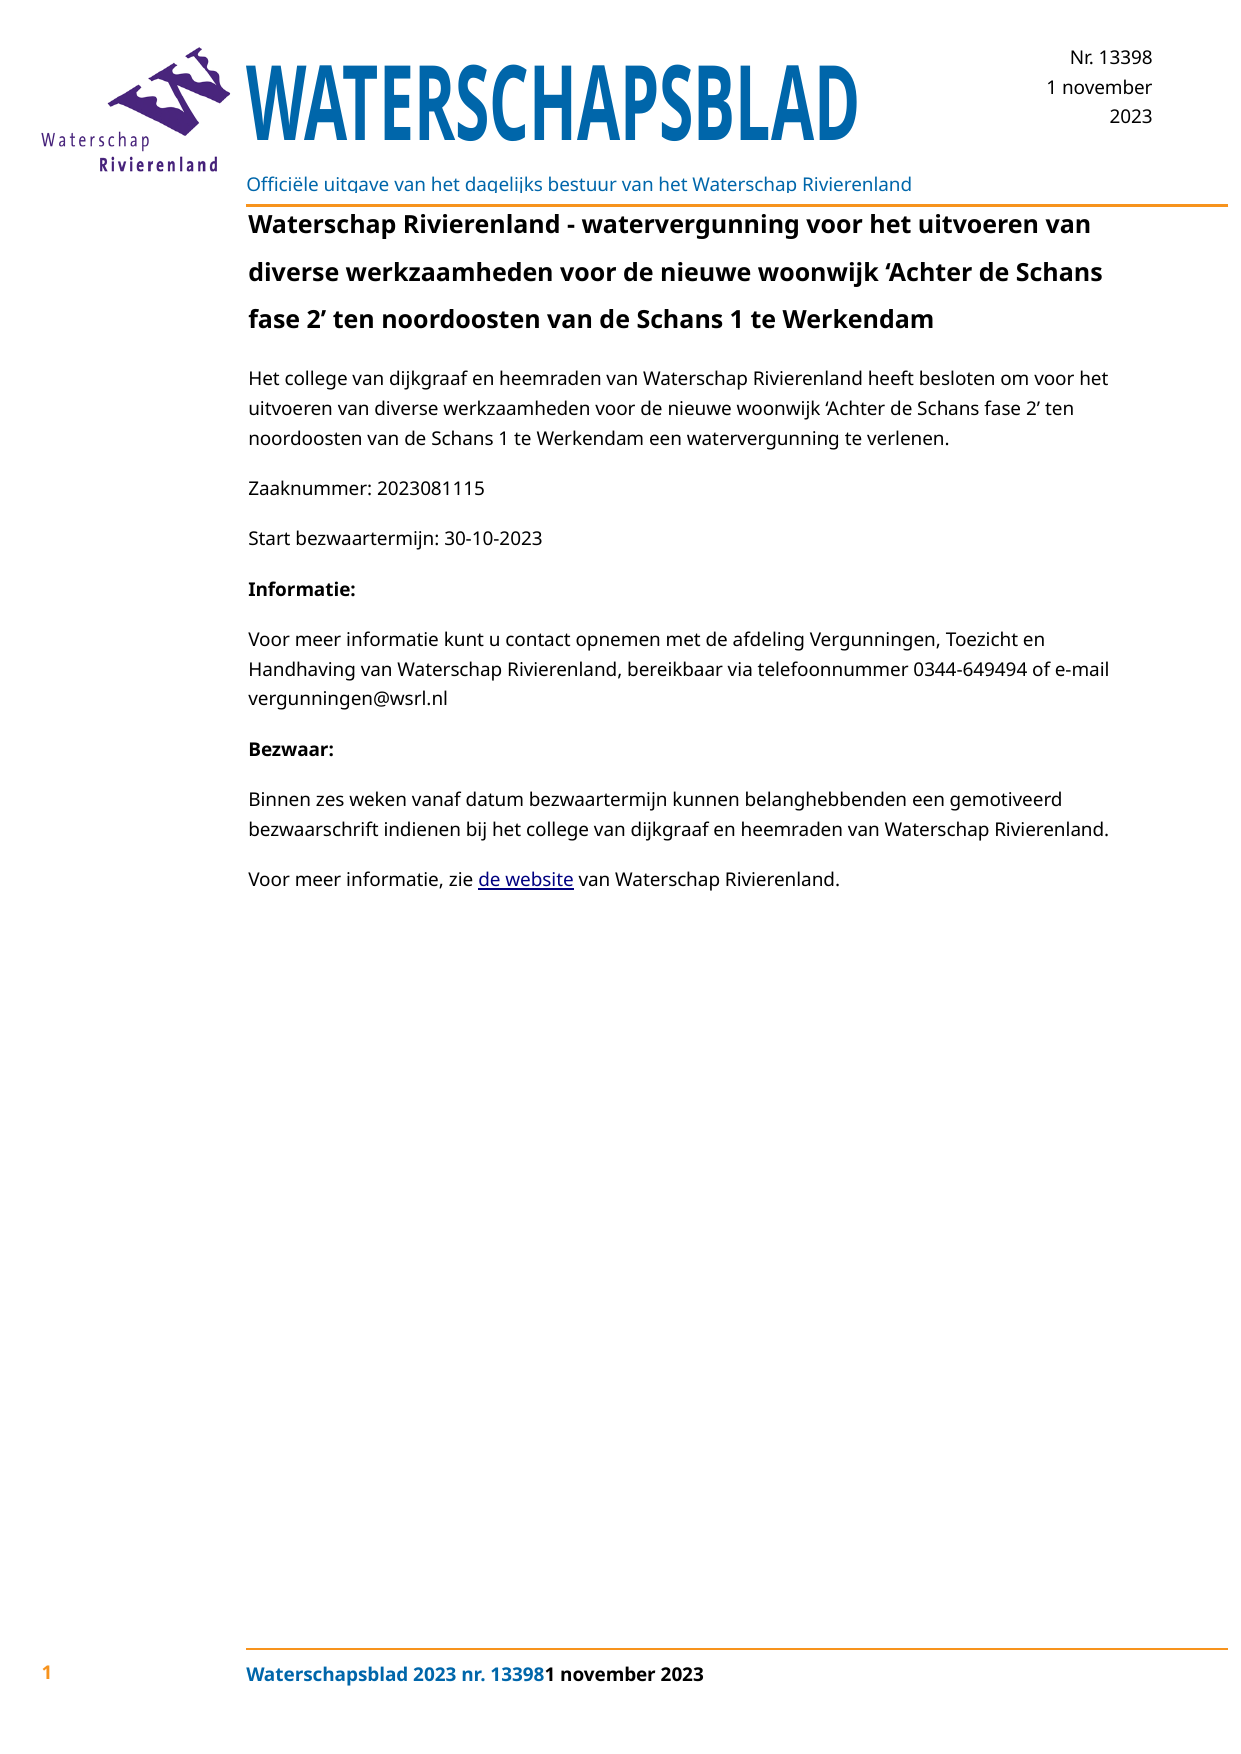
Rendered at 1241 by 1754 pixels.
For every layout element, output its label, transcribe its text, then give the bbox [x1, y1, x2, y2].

text Voor meer informatie, zie de website van Waterschap Rivierenland. [248, 866, 1152, 892]
text Informatie: [248, 576, 1152, 602]
text Bezwaar: [248, 736, 1152, 762]
text Start bezwaartermijn: 30-10-2023 [248, 526, 1152, 551]
text Waterschap Rivierenland - watervergunning voor het uitvoeren van diverse werkzaamheden voor de nieuwe woonwijk ‘Achter de Schans fase 2’ ten noordoosten van de Schans 1 te Werkendam [248, 207, 1152, 336]
text Zaaknummer: 2023081115 [248, 475, 1152, 501]
text Binnen zes weken vanaf datum bezwaartermijn kunnen belanghebbenden een gemotiveerd bezwaarschrift indienen bij het college van dijkgraaf en heemraden van Waterschap Rivierenland. [248, 786, 1152, 842]
picture [41, 47, 231, 172]
text Het college van dijkgraaf en heemraden van Waterschap Rivierenland heeft besloten om voor het uitvoeren van diverse werkzaamheden voor de nieuwe woonwijk ‘Achter de Schans fase 2’ ten noordoosten van de Schans 1 te Werkendam een watervergunning te verlenen. [248, 366, 1152, 450]
text Voor meer informatie kunt u contact opnemen met de afdeling Vergunningen, Toezicht en Handhaving van Waterschap Rivierenland, bereikbaar via telefoonnummer 0344-649494 of e-mail vergunningen@wsrl.nl [248, 626, 1152, 711]
